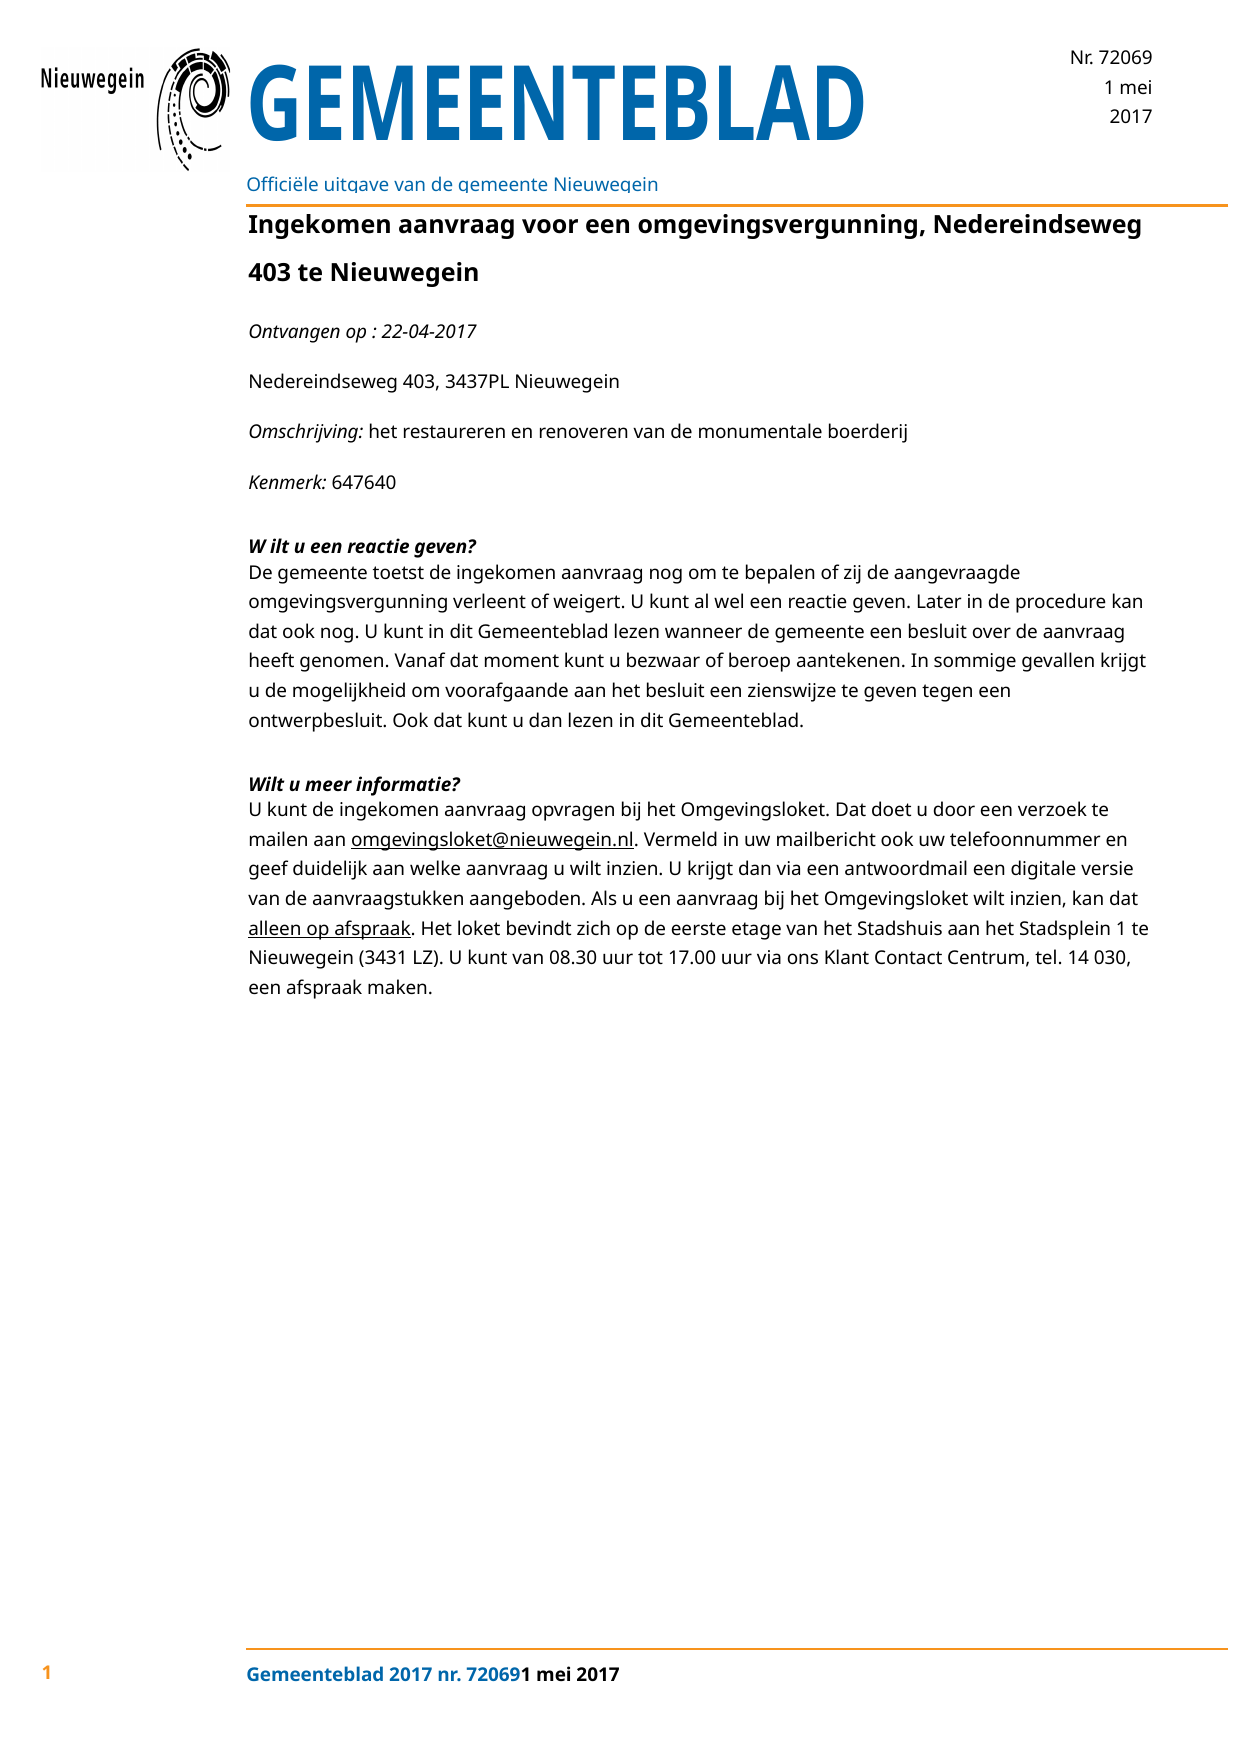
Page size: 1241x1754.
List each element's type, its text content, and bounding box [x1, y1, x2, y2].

text Wilt u meer informatie? [248, 771, 1152, 796]
text W ilt u een reactie geven? [248, 533, 1152, 559]
text Omschrijving: het restaureren en renoveren van de monumentale boerderij [248, 419, 1152, 444]
text De gemeente toetst de ingekomen aanvraag nog om te bepalen of zij de aangevraagde omgevingsvergunning verleent of weigert. U kunt al wel een reactie geven. Later in de procedure kan dat ook nog. U kunt in dit Gemeenteblad lezen wanneer de gemeente een besluit over de aanvraag heeft genomen. Vanaf dat moment kunt u bezwaar of beroep aantekenen. In sommige gevallen krijgt u de mogelijkheid om voorafgaande aan het besluit een zienswijze te geven tegen een ontwerpbesluit. Ook dat kunt u dan lezen in dit Gemeenteblad. [248, 559, 1152, 732]
text Kenmerk: 647640 [248, 469, 1152, 495]
picture [41, 47, 231, 172]
text Ingekomen aanvraag voor een omgevingsvergunning, Nedereindseweg 403 te Nieuwegein [248, 207, 1152, 288]
text U kunt de ingekomen aanvraag opvragen bij het Omgevingsloket. Dat doet u door een verzoek te mailen aan omgevingsloket@nieuwegein.nl. Vermeld in uw mailbericht ook uw telefoonnummer en geef duidelijk aan welke aanvraag u wilt inzien. U krijgt dan via een antwoordmail een digitale versie van de aanvraagstukken aangeboden. Als u een aanvraag bij het Omgevingsloket wilt inzien, kan dat alleen op afspraak. Het loket bevindt zich op de eerste etage van het Stadshuis aan het Stadsplein 1 te Nieuwegein (3431 LZ). U kunt van 08.30 uur tot 17.00 uur via ons Klant Contact Centrum, tel. 14 030, een afspraak maken. [248, 796, 1152, 1000]
text Nedereindseweg 403, 3437PL Nieuwegein [248, 368, 1152, 394]
text Ontvangen op : 22-04-2017 [248, 318, 1152, 344]
